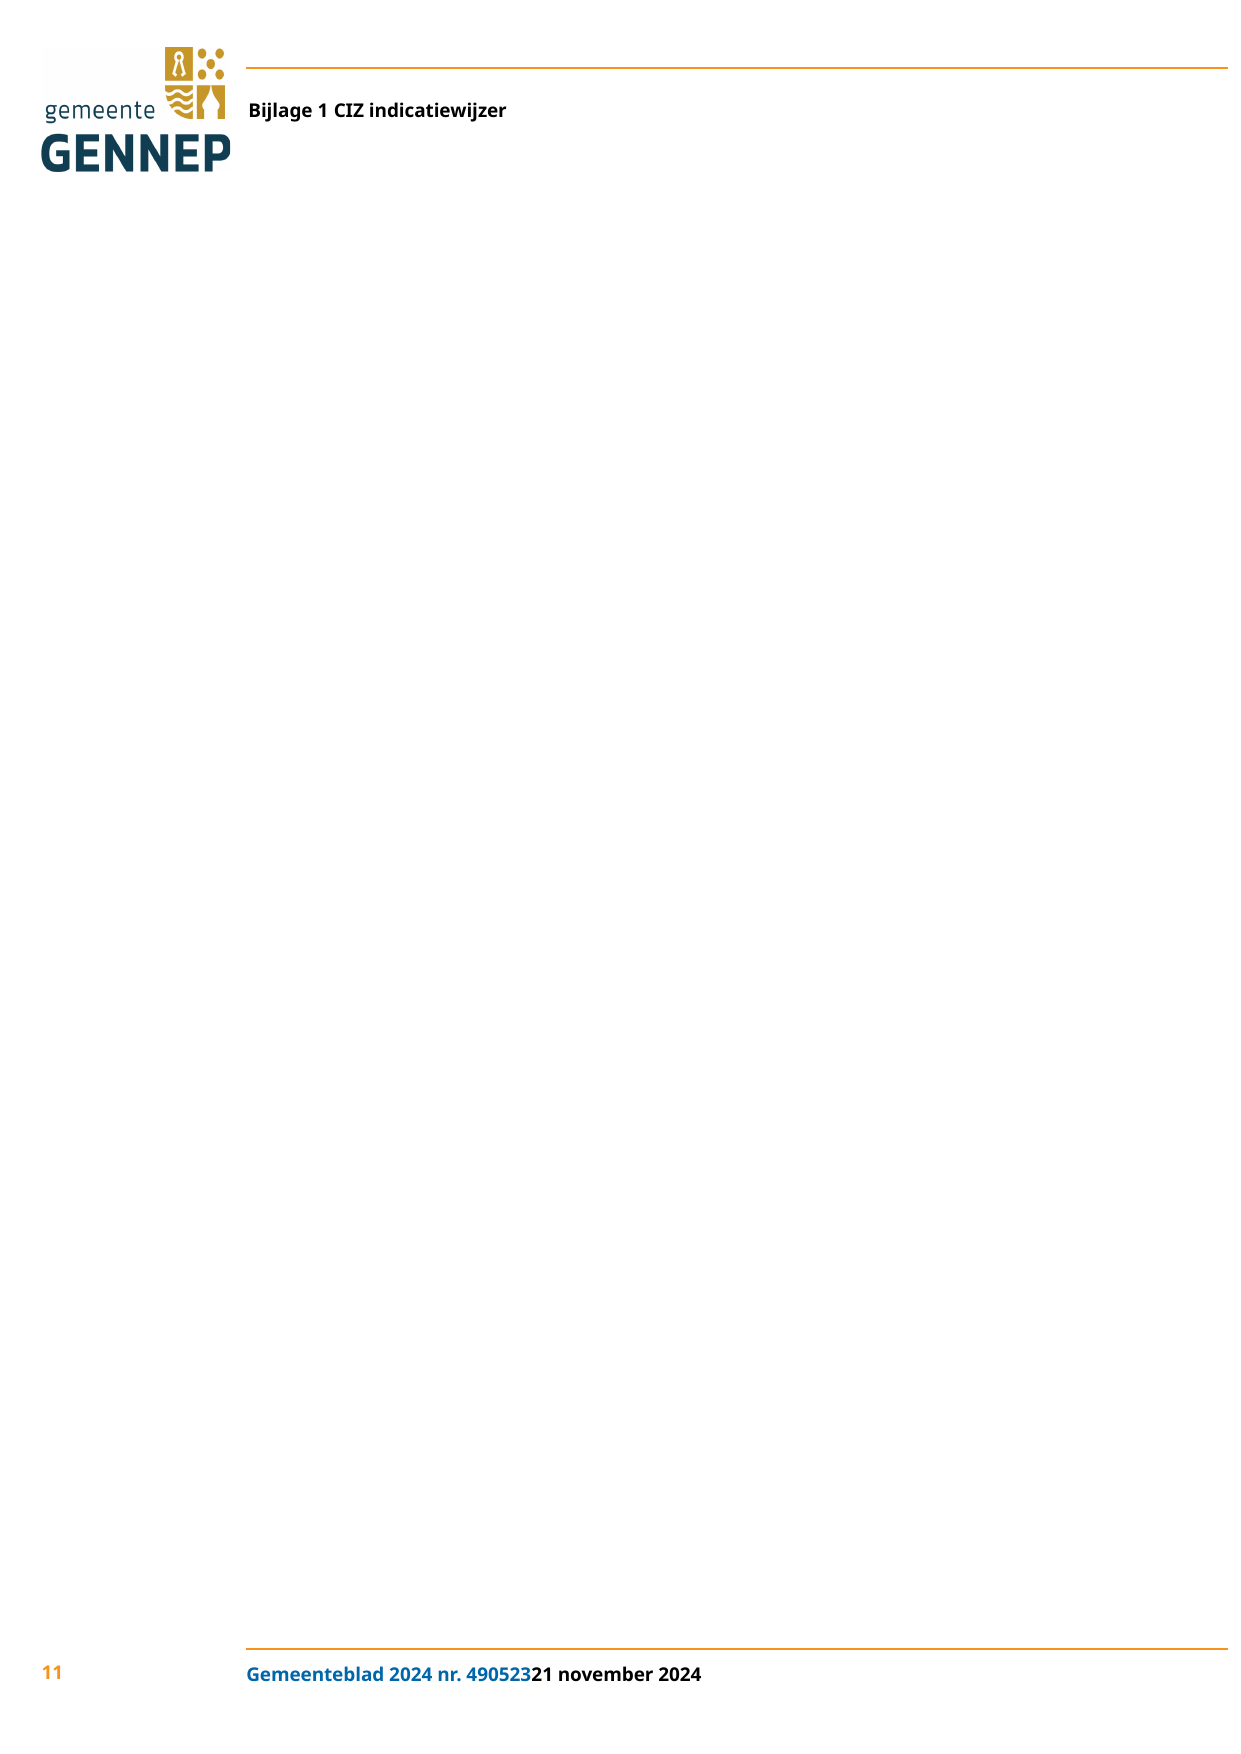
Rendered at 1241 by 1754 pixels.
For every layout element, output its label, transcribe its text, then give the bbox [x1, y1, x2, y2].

picture [41, 47, 231, 172]
text Bijlage 1 CIZ indicatiewijzer [248, 95, 1152, 123]
